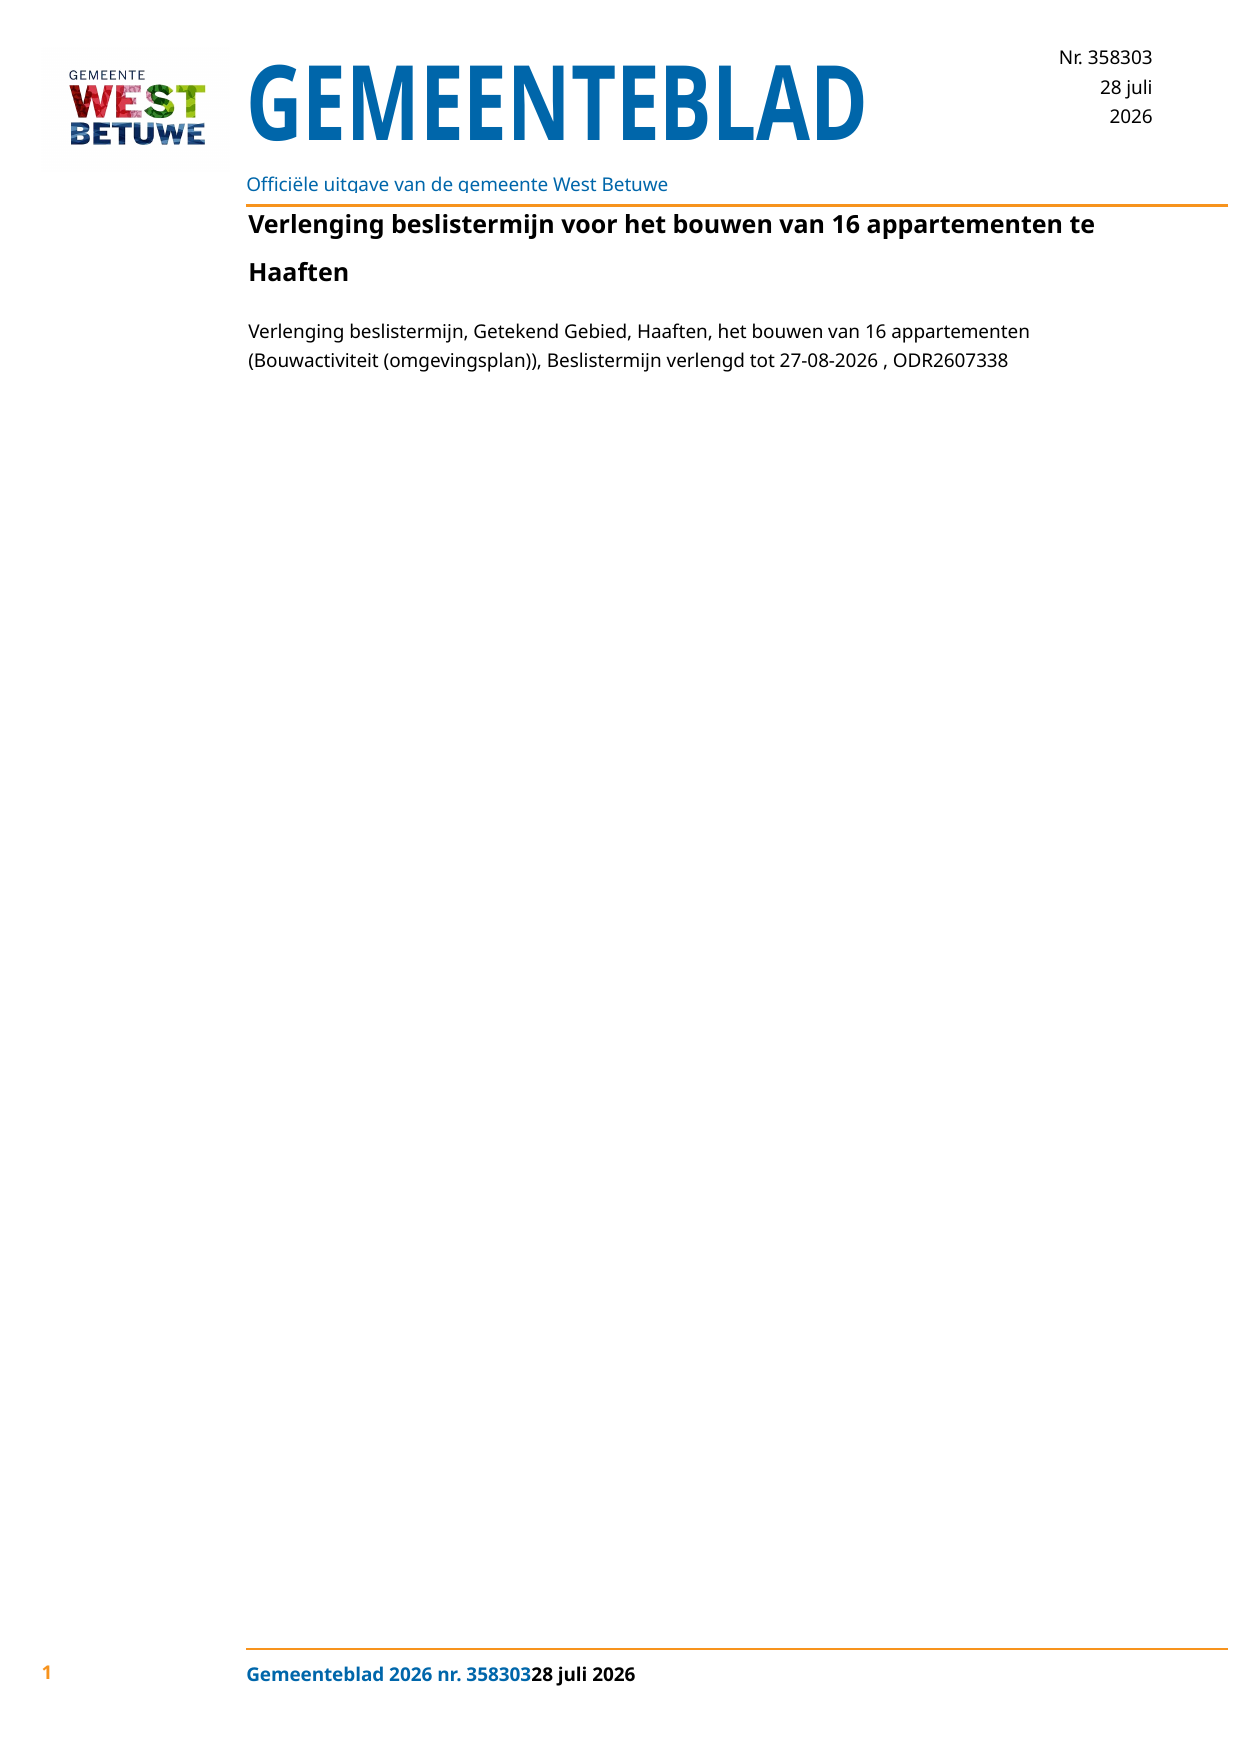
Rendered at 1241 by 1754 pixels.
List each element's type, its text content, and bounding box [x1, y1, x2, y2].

picture [41, 47, 231, 172]
text Verlenging beslistermijn voor het bouwen van 16 appartementen te Haaften [248, 207, 1152, 288]
text Verlenging beslistermijn, Getekend Gebied, Haaften, het bouwen van 16 appartementen (Bouwactiviteit (omgevingsplan)), Beslistermijn verlengd tot 27-08-2026 , ODR2607338 [248, 318, 1152, 373]
